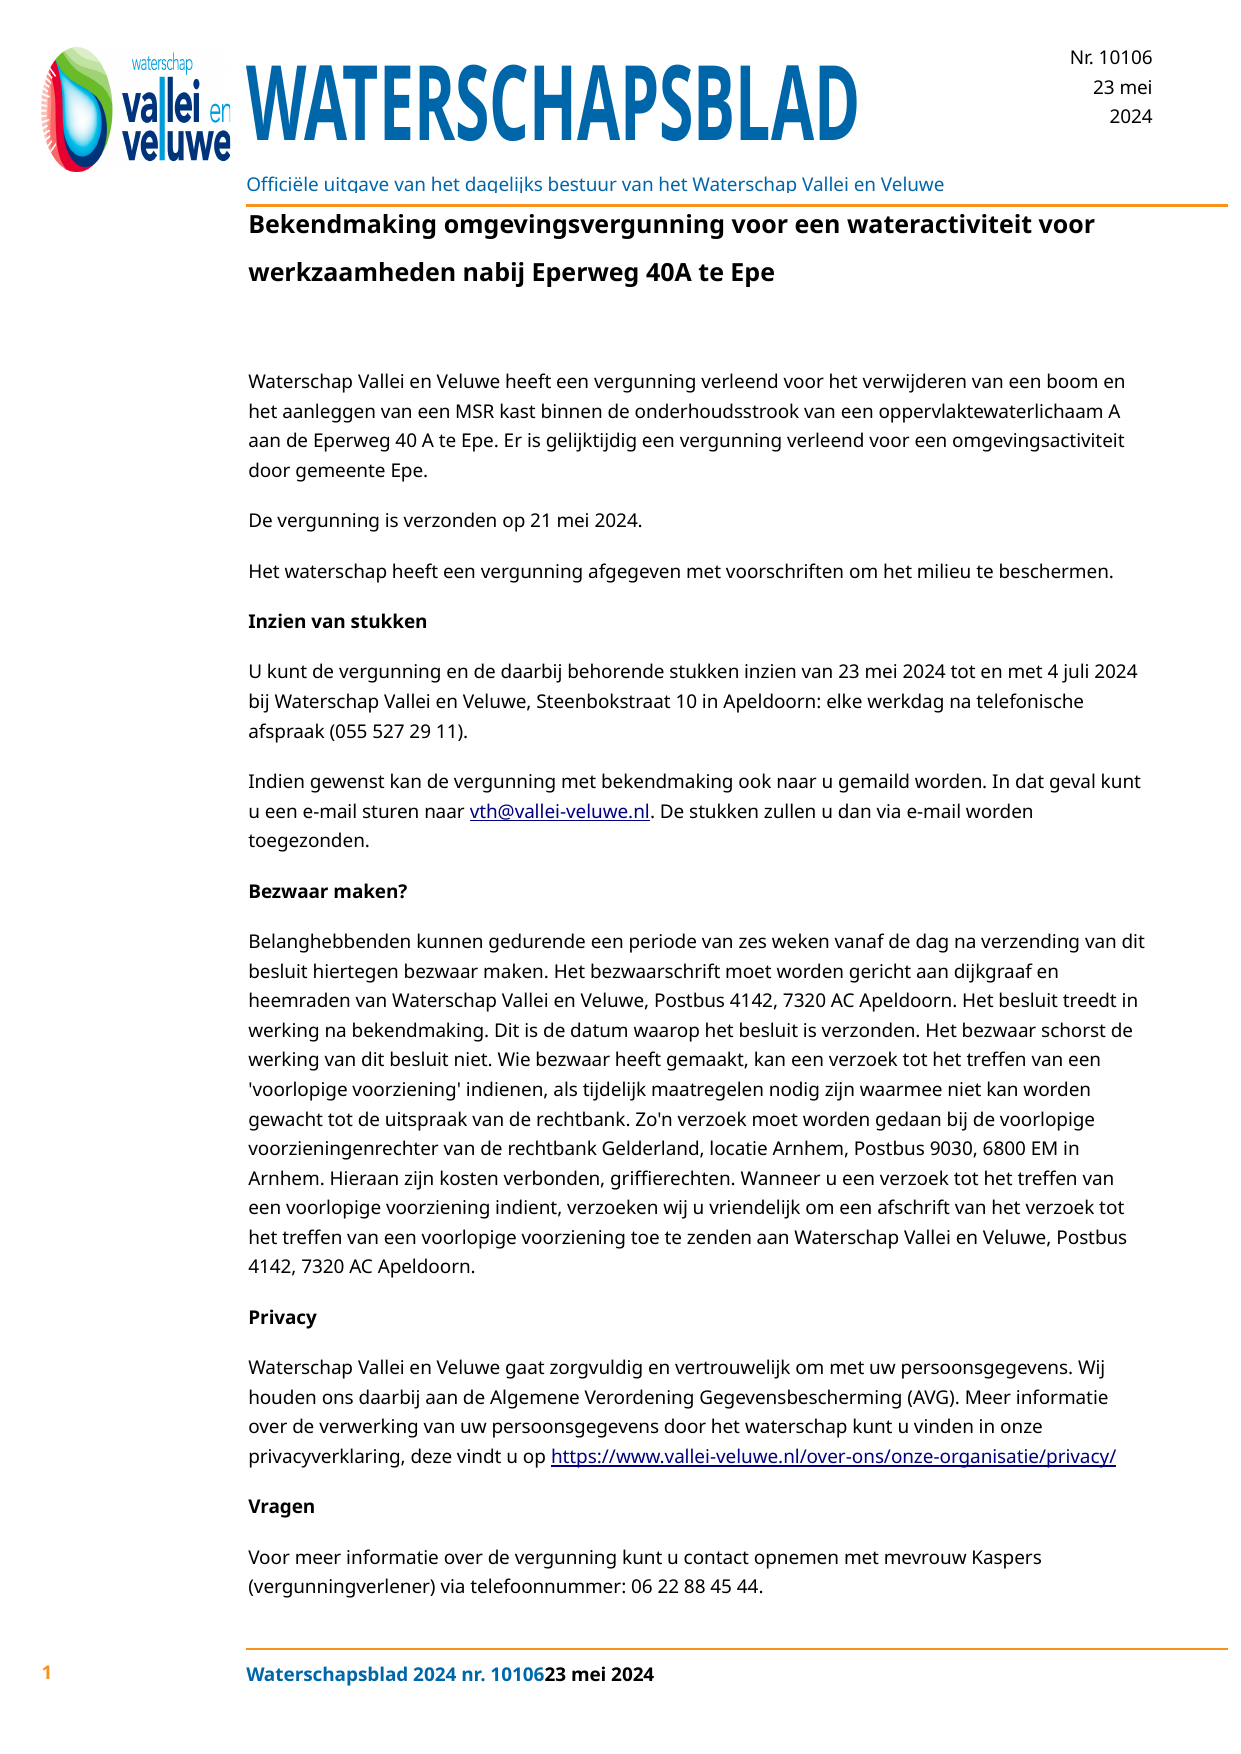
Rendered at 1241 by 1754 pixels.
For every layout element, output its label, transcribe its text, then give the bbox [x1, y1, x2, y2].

text Waterschap Vallei en Veluwe heeft een vergunning verleend voor het verwijderen van een boom en het aanleggen van een MSR kast binnen de onderhoudsstrook van een oppervlaktewaterlichaam A aan de Eperweg 40 A te Epe. Er is gelijktijdig een vergunning verleend voor een omgevingsactiviteit door gemeente Epe. [248, 368, 1152, 483]
text Waterschap Vallei en Veluwe gaat zorgvuldig en vertrouwelijk om met uw persoonsgegevens. Wij houden ons daarbij aan de Algemene Verordening Gegevensbescherming (AVG). Meer informatie over de verwerking van uw persoonsgegevens door het waterschap kunt u vinden in onze privacyverklaring, deze vindt u op https://www.vallei-veluwe.nl/over-ons/onze-organisatie/privacy/ [248, 1354, 1152, 1469]
text Inzien van stukken [248, 608, 1152, 634]
picture [41, 47, 231, 172]
text Voor meer informatie over de vergunning kunt u contact opnemen met mevrouw Kaspers (vergunningverlener) via telefoonnummer: 06 22 88 45 44. [248, 1544, 1152, 1599]
text Belanghebbenden kunnen gedurende een periode van zes weken vanaf de dag na verzending van dit besluit hiertegen bezwaar maken. Het bezwaarschrift moet worden gericht aan dijkgraaf en heemraden van Waterschap Vallei en Veluwe, Postbus 4142, 7320 AC Apeldoorn. Het besluit treedt in werking na bekendmaking. Dit is de datum waarop het besluit is verzonden. Het bezwaar schorst de werking van dit besluit niet. Wie bezwaar heeft gemaakt, kan een verzoek tot het treffen van een 'voorlopige voorziening' indienen, als tijdelijk maatregelen nodig zijn waarmee niet kan worden gewacht tot de uitspraak van de rechtbank. Zo'n verzoek moet worden gedaan bij de voorlopige voorzieningenrechter van de rechtbank Gelderland, locatie Arnhem, Postbus 9030, 6800 EM in Arnhem. Hieraan zijn kosten verbonden, griffierechten. Wanneer u een verzoek tot het treffen van een voorlopige voorziening indient, verzoeken wij u vriendelijk om een afschrift van het verzoek tot het treffen van een voorlopige voorziening toe te zenden aan Waterschap Vallei en Veluwe, Postbus 4142, 7320 AC Apeldoorn. [248, 928, 1152, 1279]
text Privacy [248, 1304, 1152, 1330]
text De vergunning is verzonden op 21 mei 2024. [248, 507, 1152, 533]
text Indien gewenst kan de vergunning met bekendmaking ook naar u gemaild worden. In dat geval kunt u een e-mail sturen naar vth@vallei-veluwe.nl. De stukken zullen u dan via e-mail worden toegezonden. [248, 768, 1152, 853]
text Bekendmaking omgevingsvergunning voor een wateractiviteit voor werkzaamheden nabij Eperweg 40A te Epe [248, 207, 1152, 288]
text Vragen [248, 1494, 1152, 1519]
text Het waterschap heeft een vergunning afgegeven met voorschriften om het milieu te beschermen. [248, 558, 1152, 584]
text Bezwaar maken? [248, 878, 1152, 904]
text U kunt de vergunning en de daarbij behorende stukken inzien van 23 mei 2024 tot en met 4 juli 2024 bij Waterschap Vallei en Veluwe, Steenbokstraat 10 in Apeldoorn: elke werkdag na telefonische afspraak (055 527 29 11). [248, 659, 1152, 744]
